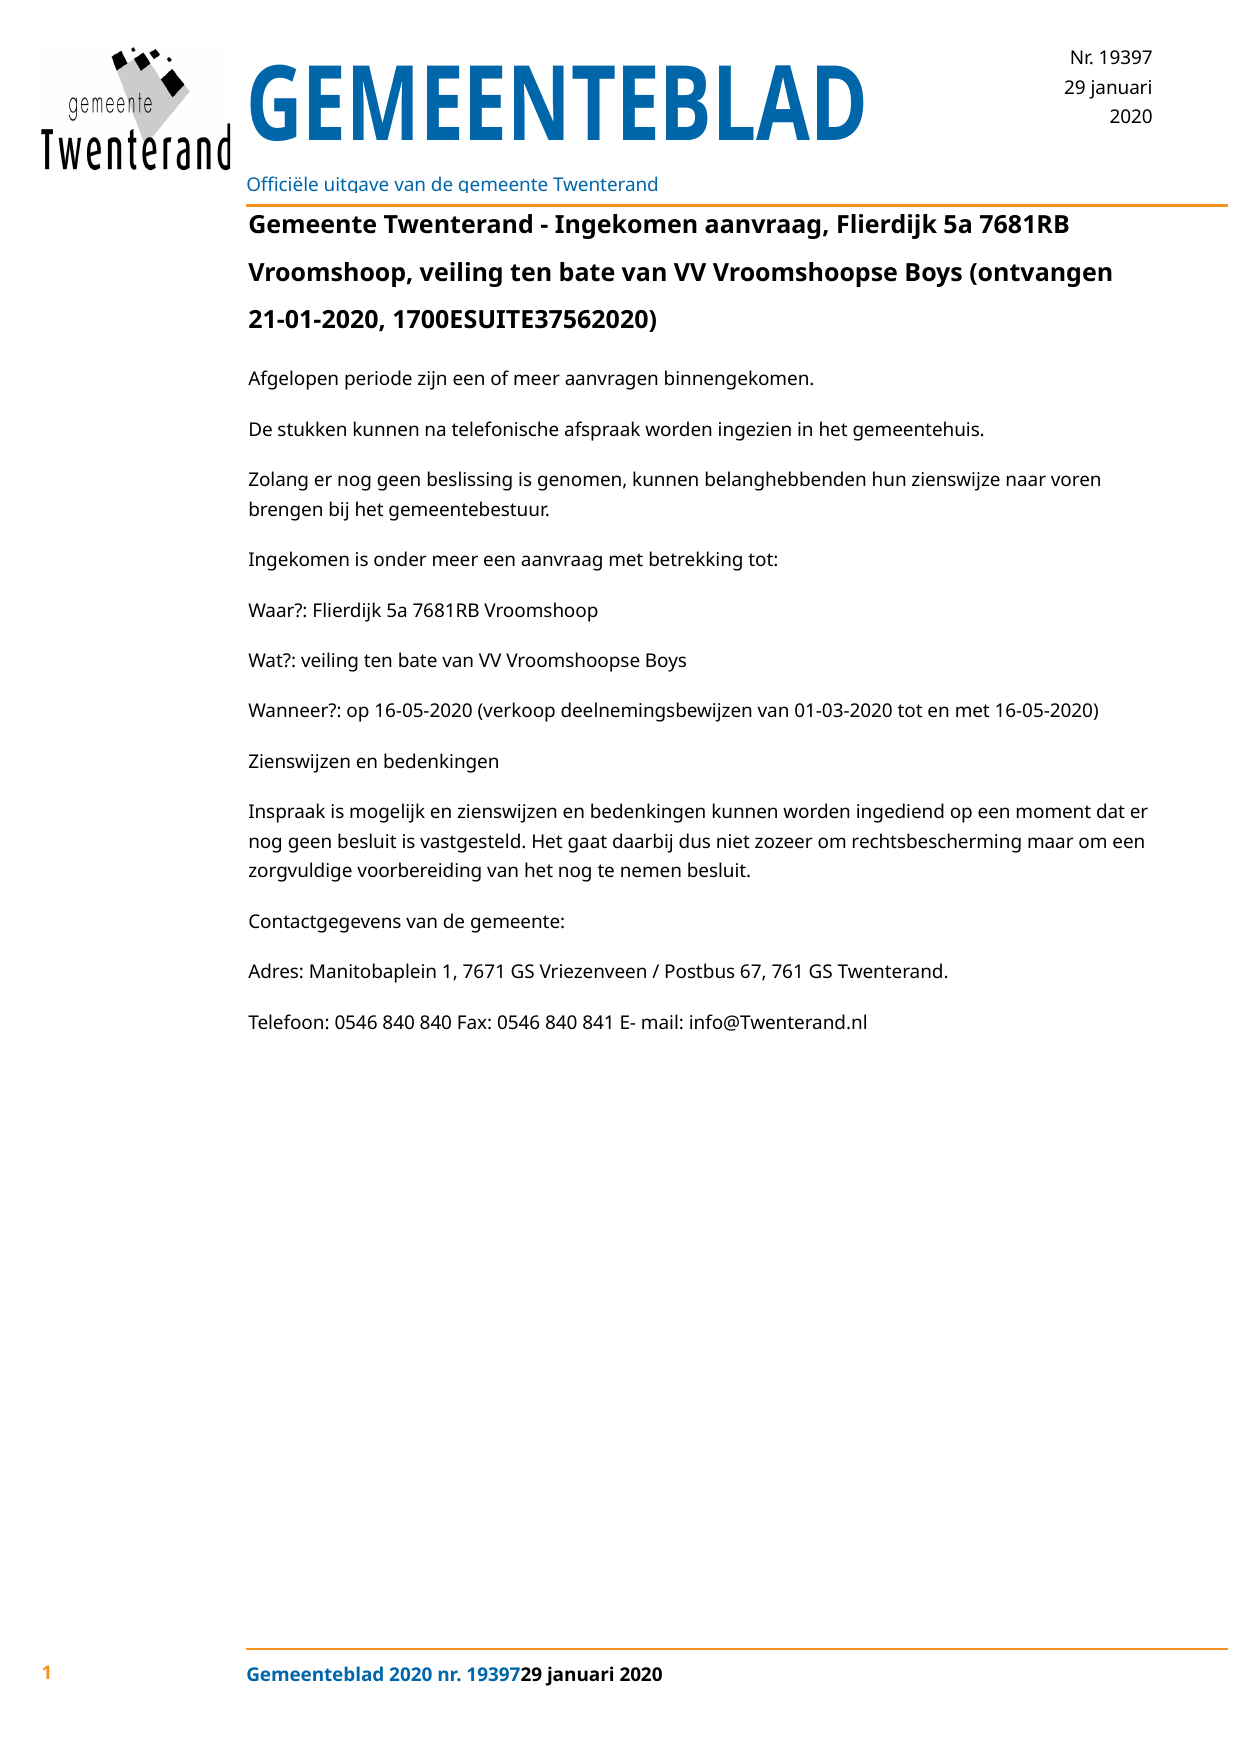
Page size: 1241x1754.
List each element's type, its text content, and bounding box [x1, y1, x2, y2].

text Adres: Manitobaplein 1, 7671 GS Vriezenveen / Postbus 67, 761 GS Twenterand. [248, 958, 1152, 984]
text Wanneer?: op 16-05-2020 (verkoop deelnemingsbewijzen van 01-03-2020 tot en met 16-05-2020) [248, 698, 1152, 723]
text Zolang er nog geen beslissing is genomen, kunnen belanghebbenden hun zienswijze naar voren brengen bij het gemeentebestuur. [248, 466, 1152, 522]
text De stukken kunnen na telefonische afspraak worden ingezien in het gemeentehuis. [248, 416, 1152, 442]
text Waar?: Flierdijk 5a 7681RB Vroomshoop [248, 597, 1152, 622]
text Wat?: veiling ten bate van VV Vroomshoopse Boys [248, 647, 1152, 673]
text Contactgegevens van de gemeente: [248, 908, 1152, 934]
text Ingekomen is onder meer een aanvraag met betrekking tot: [248, 546, 1152, 572]
picture [41, 47, 231, 172]
text Afgelopen periode zijn een of meer aanvragen binnengekomen. [248, 366, 1152, 391]
text Inspraak is mogelijk en zienswijzen en bedenkingen kunnen worden ingediend op een moment dat er nog geen besluit is vastgesteld. Het gaat daarbij dus niet zozeer om rechtsbescherming maar om een zorgvuldige voorbereiding van het nog te nemen besluit. [248, 798, 1152, 883]
text Gemeente Twenterand - Ingekomen aanvraag, Flierdijk 5a 7681RB Vroomshoop, veiling ten bate van VV Vroomshoopse Boys (ontvangen 21-01-2020, 1700ESUITE37562020) [248, 207, 1152, 336]
text Telefoon: 0546 840 840 Fax: 0546 840 841 E- mail: info@Twenterand.nl [248, 1009, 1152, 1034]
text Zienswijzen en bedenkingen [248, 748, 1152, 774]
